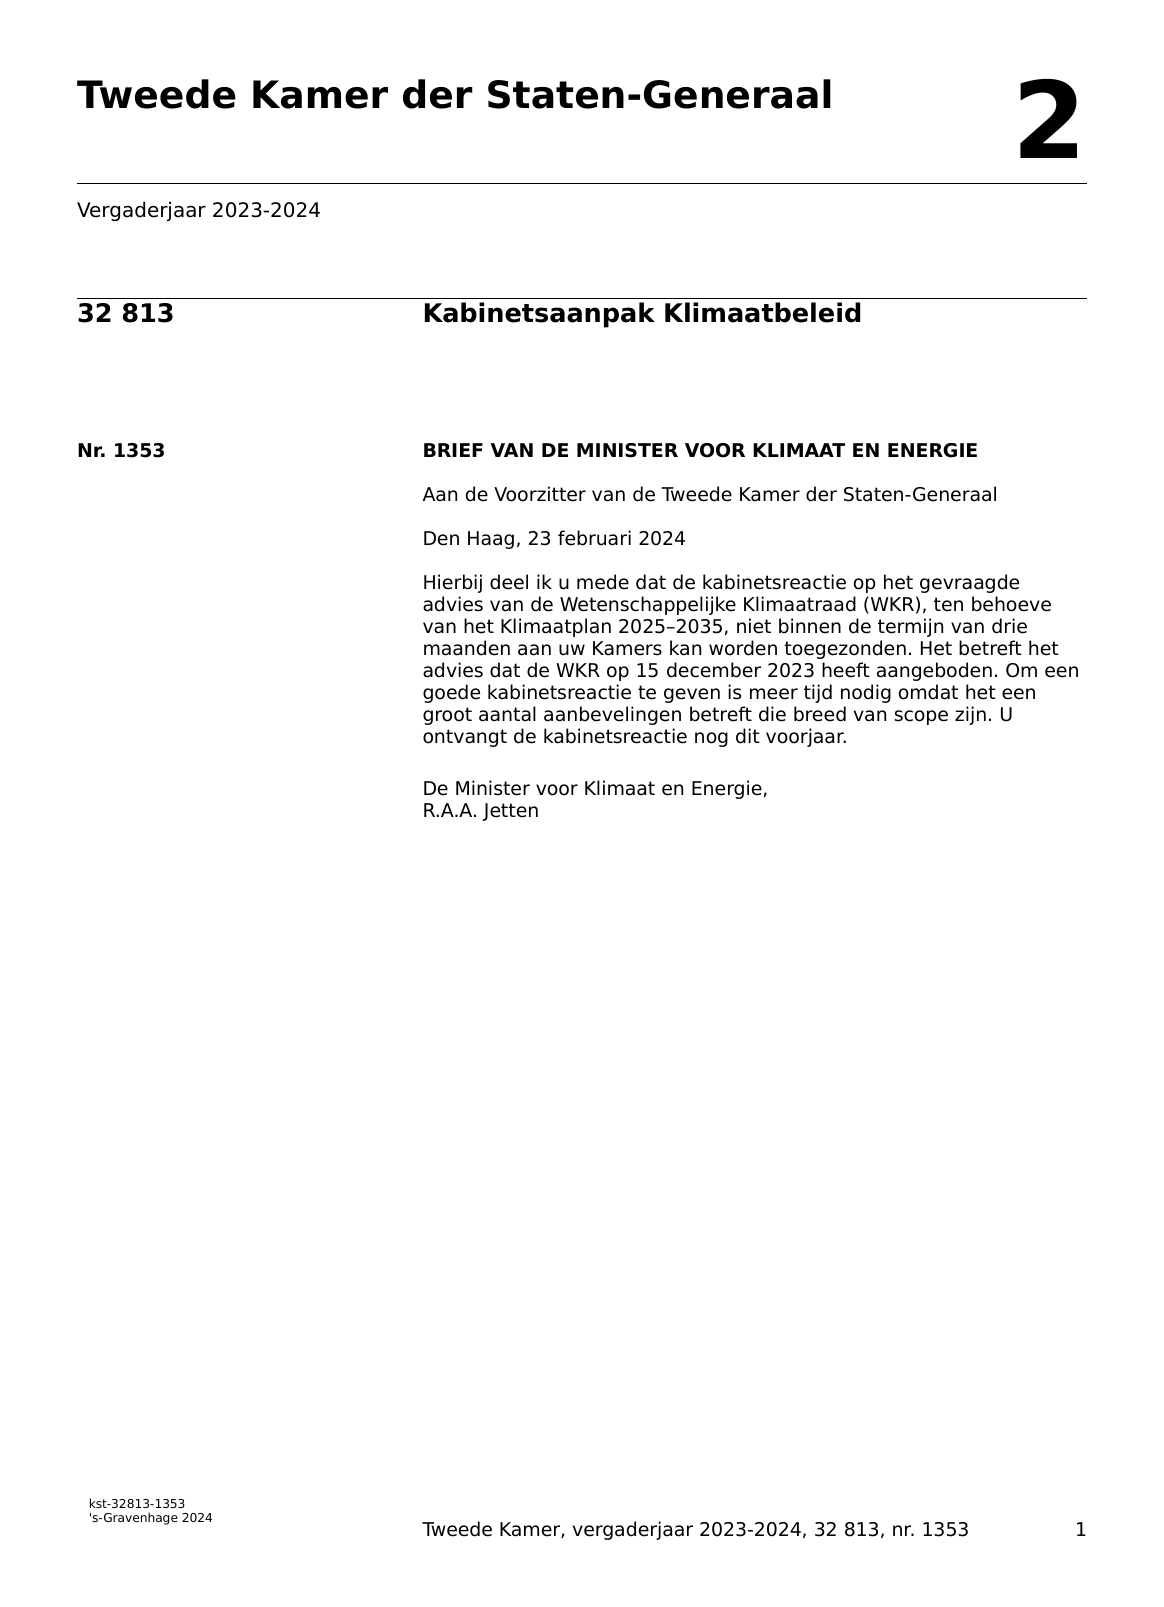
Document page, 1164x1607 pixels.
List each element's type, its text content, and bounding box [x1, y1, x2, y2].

subtitle 32 813 Kabinetsaanpak Klimaatbeleid [77, 299, 1087, 329]
text kst-32813-1353 [88, 1497, 323, 1511]
table_header Tweede Kamer der Staten-Generaal [77, 59, 886, 183]
text Den Haag, 23 februari 2024 [422, 528, 1087, 550]
text Aan de Voorzitter van de Tweede Kamer der Staten-Generaal [422, 484, 1087, 506]
table_header 2 [886, 59, 1087, 183]
subtitle Nr. 1353 BRIEF VAN DE MINISTER VOOR KLIMAAT EN ENERGIE [77, 440, 1087, 462]
text De Minister voor Klimaat en Energie, R.A.A. Jetten [422, 778, 1087, 822]
text Hierbij deel ik u mede dat de kabinetsreactie op het gevraagde advies van de Wetenschappelijke Klimaatraad (WKR), ten behoeve van het Klimaatplan 2025–2035, niet binnen de termijn van drie maanden aan uw Kamers kan worden toegezonden. Het betreft het advies dat de WKR op 15 december 2023 heeft aangeboden. Om een goede kabinetsreactie te geven is meer tijd nodig omdat het een groot aantal aanbevelingen betreft die breed van scope zijn. U ontvangt de kabinetsreactie nog dit voorjaar. [422, 572, 1087, 748]
table_cell Vergaderjaar 2023-2024 [77, 184, 1087, 298]
text 's-Gravenhage 2024 [88, 1511, 323, 1525]
